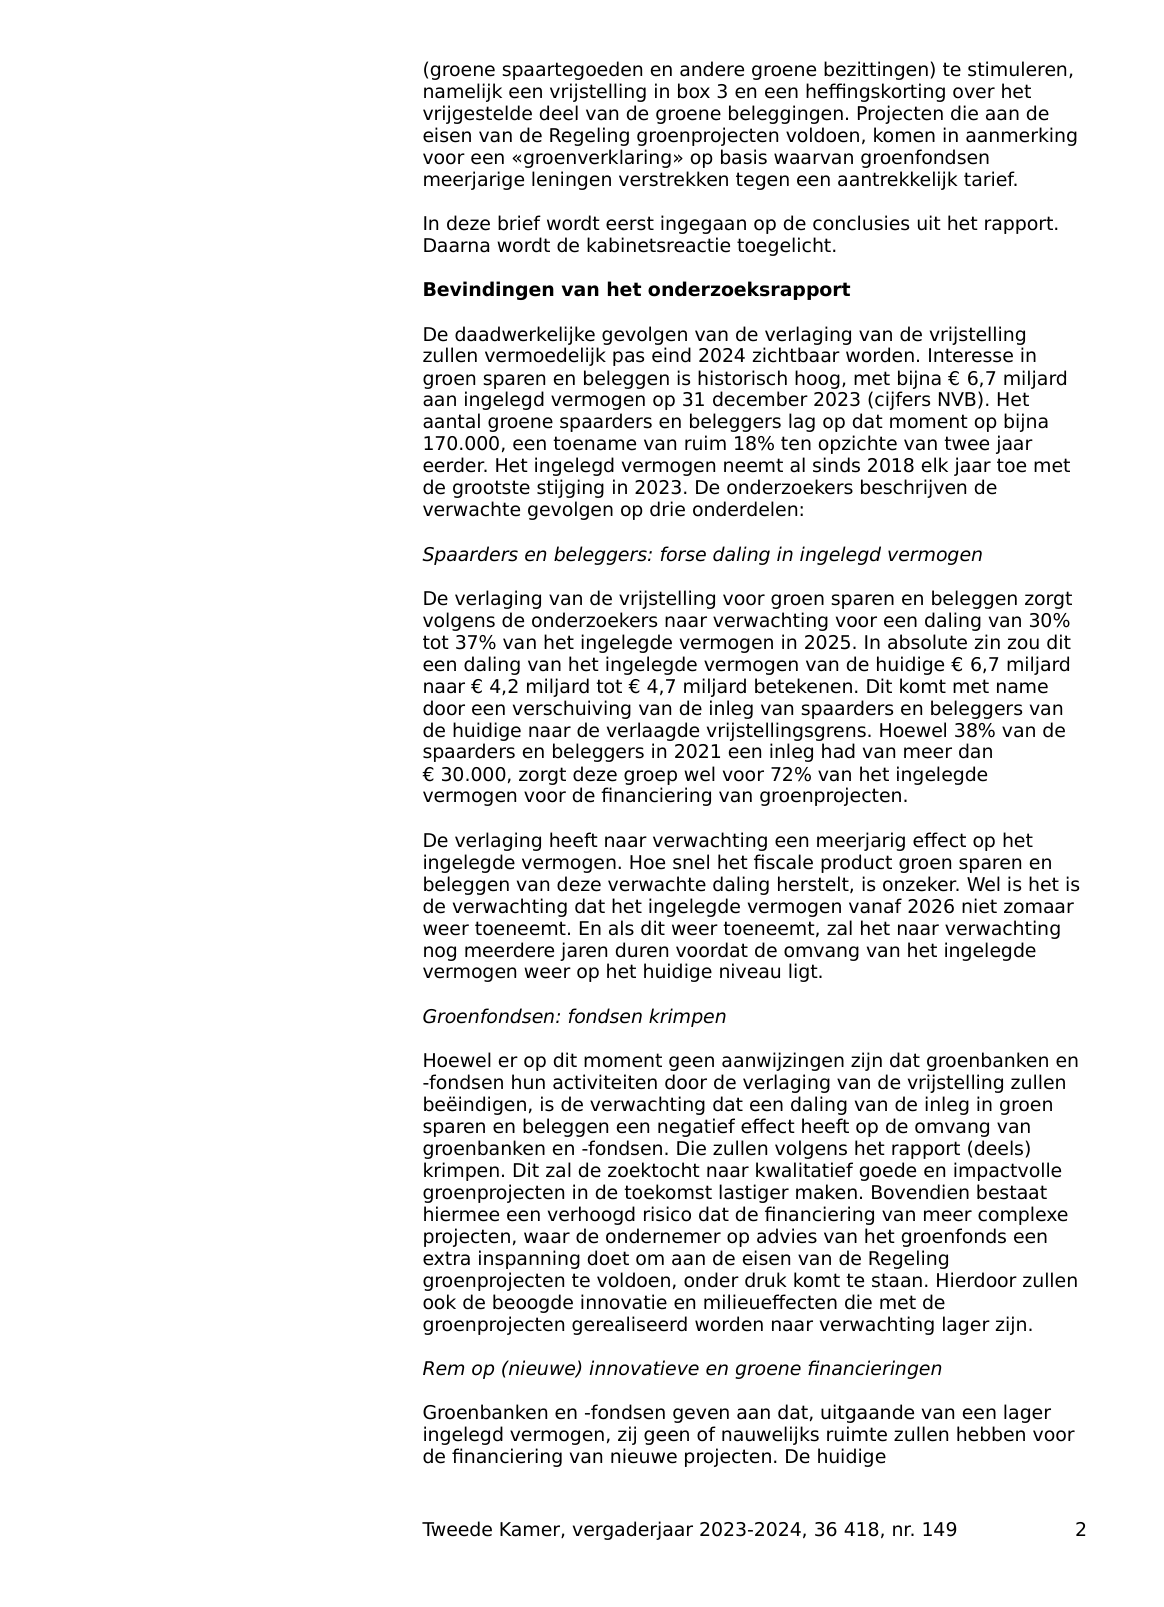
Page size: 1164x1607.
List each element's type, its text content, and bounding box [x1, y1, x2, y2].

text De verlaging heeft naar verwachting een meerjarig effect op het ingelegde vermogen. Hoe snel het fiscale product groen sparen en beleggen van deze verwachte daling herstelt, is onzeker. Wel is het is de verwachting dat het ingelegde vermogen vanaf 2026 niet zomaar weer toeneemt. En als dit weer toeneemt, zal het naar verwachting nog meerdere jaren duren voordat de omvang van het ingelegde vermogen weer op het huidige niveau ligt. [422, 829, 1087, 983]
text Groenbanken en -fondsen geven aan dat, uitgaande van een lager ingelegd vermogen, zij geen of nauwelijks ruimte zullen hebben voor de financiering van nieuwe projecten. De huidige [422, 1402, 1087, 1468]
subtitle Groenfondsen: fondsen krimpen [422, 1006, 1087, 1028]
subtitle Spaarders en beleggers: forse daling in ingelegd vermogen [422, 543, 1087, 565]
subtitle Bevindingen van het onderzoeksrapport [422, 279, 1087, 301]
subtitle Rem op (nieuwe) innovatieve en groene financieringen [422, 1358, 1087, 1380]
text Hoewel er op dit moment geen aanwijzingen zijn dat groenbanken en -fondsen hun activiteiten door de verlaging van de vrijstelling zullen beëindigen, is de verwachting dat een daling van de inleg in groen sparen en beleggen een negatief effect heeft op de omvang van groenbanken en -fondsen. Die zullen volgens het rapport (deels) krimpen. Dit zal de zoektocht naar kwalitatief goede en impactvolle groenprojecten in de toekomst lastiger maken. Bovendien bestaat hiermee een verhoogd risico dat de financiering van meer complexe projecten, waar de ondernemer op advies van het groenfonds een extra inspanning doet om aan de eisen van de Regeling groenprojecten te voldoen, onder druk komt te staan. Hierdoor zullen ook de beoogde innovatie en milieueffecten die met de groenprojecten gerealiseerd worden naar verwachting lager zijn. [422, 1050, 1087, 1336]
text In deze brief wordt eerst ingegaan op de conclusies uit het rapport. Daarna wordt de kabinetsreactie toegelicht. [422, 213, 1087, 257]
text (groene spaartegoeden en andere groene bezittingen) te stimuleren, namelijk een vrijstelling in box 3 en een heffingskorting over het vrijgestelde deel van de groene beleggingen. Projecten die aan de eisen van de Regeling groenprojecten voldoen, komen in aanmerking voor een «groenverklaring» op basis waarvan groenfondsen meerjarige leningen verstrekken tegen een aantrekkelijk tarief. [422, 59, 1087, 191]
text De daadwerkelijke gevolgen van de verlaging van de vrijstelling zullen vermoedelijk pas eind 2024 zichtbaar worden. Interesse in groen sparen en beleggen is historisch hoog, met bijna € 6,7 miljard aan ingelegd vermogen op 31 december 2023 (cijfers NVB). Het aantal groene spaarders en beleggers lag op dat moment op bijna 170.000, een toename van ruim 18% ten opzichte van twee jaar eerder. Het ingelegd vermogen neemt al sinds 2018 elk jaar toe met de grootste stijging in 2023. De onderzoekers beschrijven de verwachte gevolgen op drie onderdelen: [422, 323, 1087, 521]
text De verlaging van de vrijstelling voor groen sparen en beleggen zorgt volgens de onderzoekers naar verwachting voor een daling van 30% tot 37% van het ingelegde vermogen in 2025. In absolute zin zou dit een daling van het ingelegde vermogen van de huidige € 6,7 miljard naar € 4,2 miljard tot € 4,7 miljard betekenen. Dit komt met name door een verschuiving van de inleg van spaarders en beleggers van de huidige naar de verlaagde vrijstellingsgrens. Hoewel 38% van de spaarders en beleggers in 2021 een inleg had van meer dan € 30.000, zorgt deze groep wel voor 72% van het ingelegde vermogen voor de financiering van groenprojecten. [422, 588, 1087, 807]
